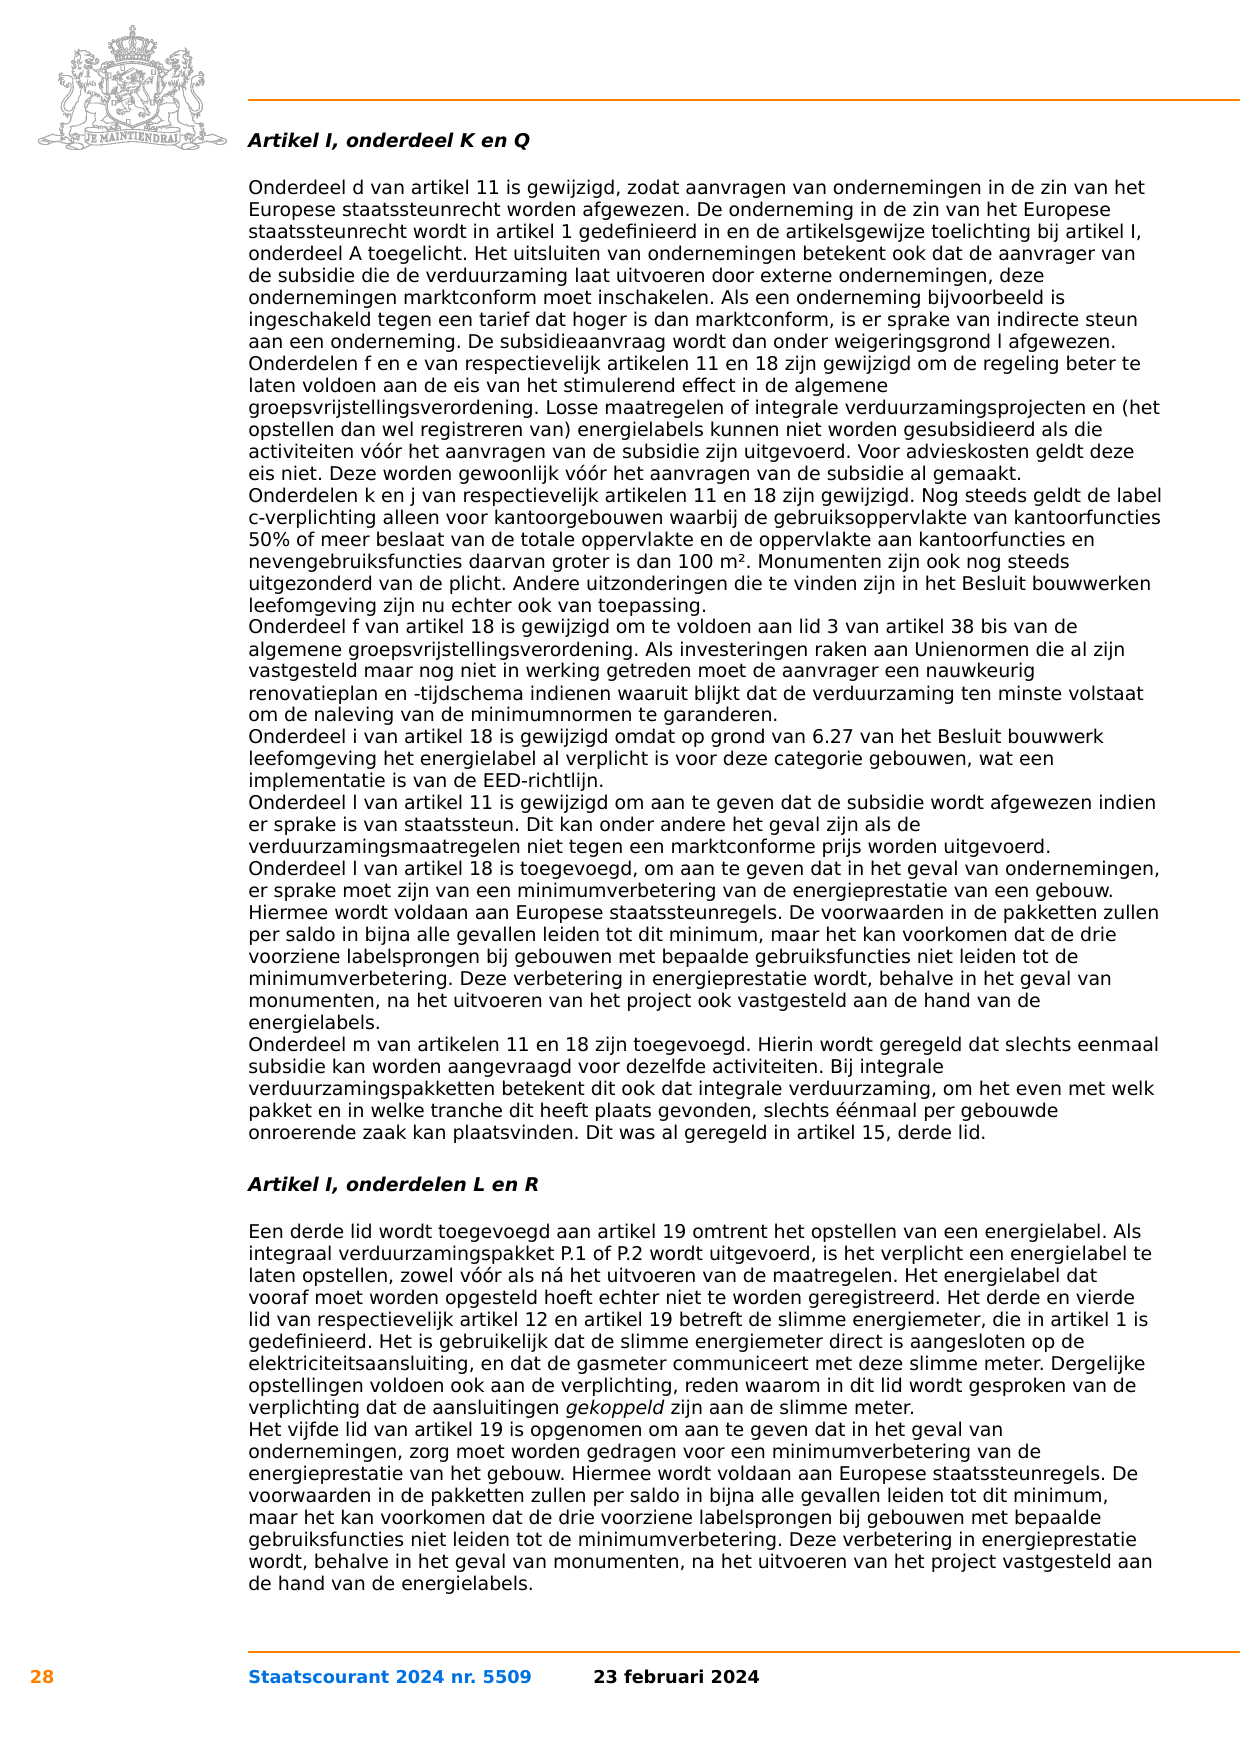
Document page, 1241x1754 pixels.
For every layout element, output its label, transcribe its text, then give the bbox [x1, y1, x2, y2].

text Onderdeel m van artikelen 11 en 18 zijn toegevoegd. Hierin wordt geregeld dat slechts eenmaal subsidie kan worden aangevraagd voor dezelfde activiteiten. Bij integrale verduurzamingspakketten betekent dit ook dat integrale verduurzaming, om het even met welk pakket en in welke tranche dit heeft plaats gevonden, slechts éénmaal per gebouwde onroerende zaak kan plaatsvinden. Dit was al geregeld in artikel 15, derde lid. [248, 1034, 1163, 1144]
subtitle Artikel I, onderdelen L en R [248, 1174, 1163, 1196]
text Het vijfde lid van artikel 19 is opgenomen om aan te geven dat in het geval van ondernemingen, zorg moet worden gedragen voor een minimumverbetering van de energieprestatie van het gebouw. Hiermee wordt voldaan aan Europese staatssteunregels. De voorwaarden in de pakketten zullen per saldo in bijna alle gevallen leiden tot dit minimum, maar het kan voorkomen dat de drie voorziene labelsprongen bij gebouwen met bepaalde gebruiksfuncties niet leiden tot de minimumverbetering. Deze verbetering in energieprestatie wordt, behalve in het geval van monumenten, na het uitvoeren van het project vastgesteld aan de hand van de energielabels. [248, 1419, 1163, 1594]
text Onderdeel i van artikel 18 is gewijzigd omdat op grond van 6.27 van het Besluit bouwwerk leefomgeving het energielabel al verplicht is voor deze categorie gebouwen, wat een implementatie is van de EED-richtlijn. [248, 726, 1163, 792]
text Onderdeel l van artikel 11 is gewijzigd om aan te geven dat de subsidie wordt afgewezen indien er sprake is van staatssteun. Dit kan onder andere het geval zijn als de verduurzamingsmaatregelen niet tegen een marktconforme prijs worden uitgevoerd. [248, 792, 1163, 858]
picture [38, 25, 227, 150]
subtitle Artikel I, onderdeel K en Q [248, 130, 1163, 152]
text Onderdeel d van artikel 11 is gewijzigd, zodat aanvragen van ondernemingen in de zin van het Europese staatssteunrecht worden afgewezen. De onderneming in de zin van het Europese staatssteunrecht wordt in artikel 1 gedefinieerd in en de artikelsgewijze toelichting bij artikel I, onderdeel A toegelicht. Het uitsluiten van ondernemingen betekent ook dat de aanvrager van de subsidie die de verduurzaming laat uitvoeren door externe ondernemingen, deze ondernemingen marktconform moet inschakelen. Als een onderneming bijvoorbeeld is ingeschakeld tegen een tarief dat hoger is dan marktconform, is er sprake van indirecte steun aan een onderneming. De subsidieaanvraag wordt dan onder weigeringsgrond l afgewezen. [248, 177, 1163, 353]
text Onderdelen f en e van respectievelijk artikelen 11 en 18 zijn gewijzigd om de regeling beter te laten voldoen aan de eis van het stimulerend effect in de algemene groepsvrijstellingsverordening. Losse maatregelen of integrale verduurzamingsprojecten en (het opstellen dan wel registreren van) energielabels kunnen niet worden gesubsidieerd als die activiteiten vóór het aanvragen van de subsidie zijn uitgevoerd. Voor advieskosten geldt deze eis niet. Deze worden gewoonlijk vóór het aanvragen van de subsidie al gemaakt. [248, 353, 1163, 484]
text Een derde lid wordt toegevoegd aan artikel 19 omtrent het opstellen van een energielabel. Als integraal verduurzamingspakket P.1 of P.2 wordt uitgevoerd, is het verplicht een energielabel te laten opstellen, zowel vóór als ná het uitvoeren van de maatregelen. Het energielabel dat vooraf moet worden opgesteld hoeft echter niet te worden geregistreerd. Het derde en vierde lid van respectievelijk artikel 12 en artikel 19 betreft de slimme energiemeter, die in artikel 1 is gedefinieerd. Het is gebruikelijk dat de slimme energiemeter direct is aangesloten op de elektriciteitsaansluiting, en dat de gasmeter communiceert met deze slimme meter. Dergelijke opstellingen voldoen ook aan de verplichting, reden waarom in dit lid wordt gesproken van de verplichting dat de aansluitingen gekoppeld zijn aan de slimme meter. [248, 1221, 1163, 1419]
text Onderdelen k en j van respectievelijk artikelen 11 en 18 zijn gewijzigd. Nog steeds geldt de label c-verplichting alleen voor kantoorgebouwen waarbij de gebruiksoppervlakte van kantoorfuncties 50% of meer beslaat van de totale oppervlakte en de oppervlakte aan kantoorfuncties en nevengebruiksfuncties daarvan groter is dan 100 m². Monumenten zijn ook nog steeds uitgezonderd van de plicht. Andere uitzonderingen die te vinden zijn in het Besluit bouwwerken leefomgeving zijn nu echter ook van toepassing. [248, 484, 1163, 616]
text Onderdeel f van artikel 18 is gewijzigd om te voldoen aan lid 3 van artikel 38 bis van de algemene groepsvrijstellingsverordening. Als investeringen raken aan Unienormen die al zijn vastgesteld maar nog niet in werking getreden moet de aanvrager een nauwkeurig renovatieplan en -tijdschema indienen waaruit blijkt dat de verduurzaming ten minste volstaat om de naleving van de minimumnormen te garanderen. [248, 616, 1163, 726]
text Onderdeel l van artikel 18 is toegevoegd, om aan te geven dat in het geval van ondernemingen, er sprake moet zijn van een minimumverbetering van de energieprestatie van een gebouw. Hiermee wordt voldaan aan Europese staatssteunregels. De voorwaarden in de pakketten zullen per saldo in bijna alle gevallen leiden tot dit minimum, maar het kan voorkomen dat de drie voorziene labelsprongen bij gebouwen met bepaalde gebruiksfuncties niet leiden tot de minimumverbetering. Deze verbetering in energieprestatie wordt, behalve in het geval van monumenten, na het uitvoeren van het project ook vastgesteld aan de hand van de energielabels. [248, 858, 1163, 1034]
